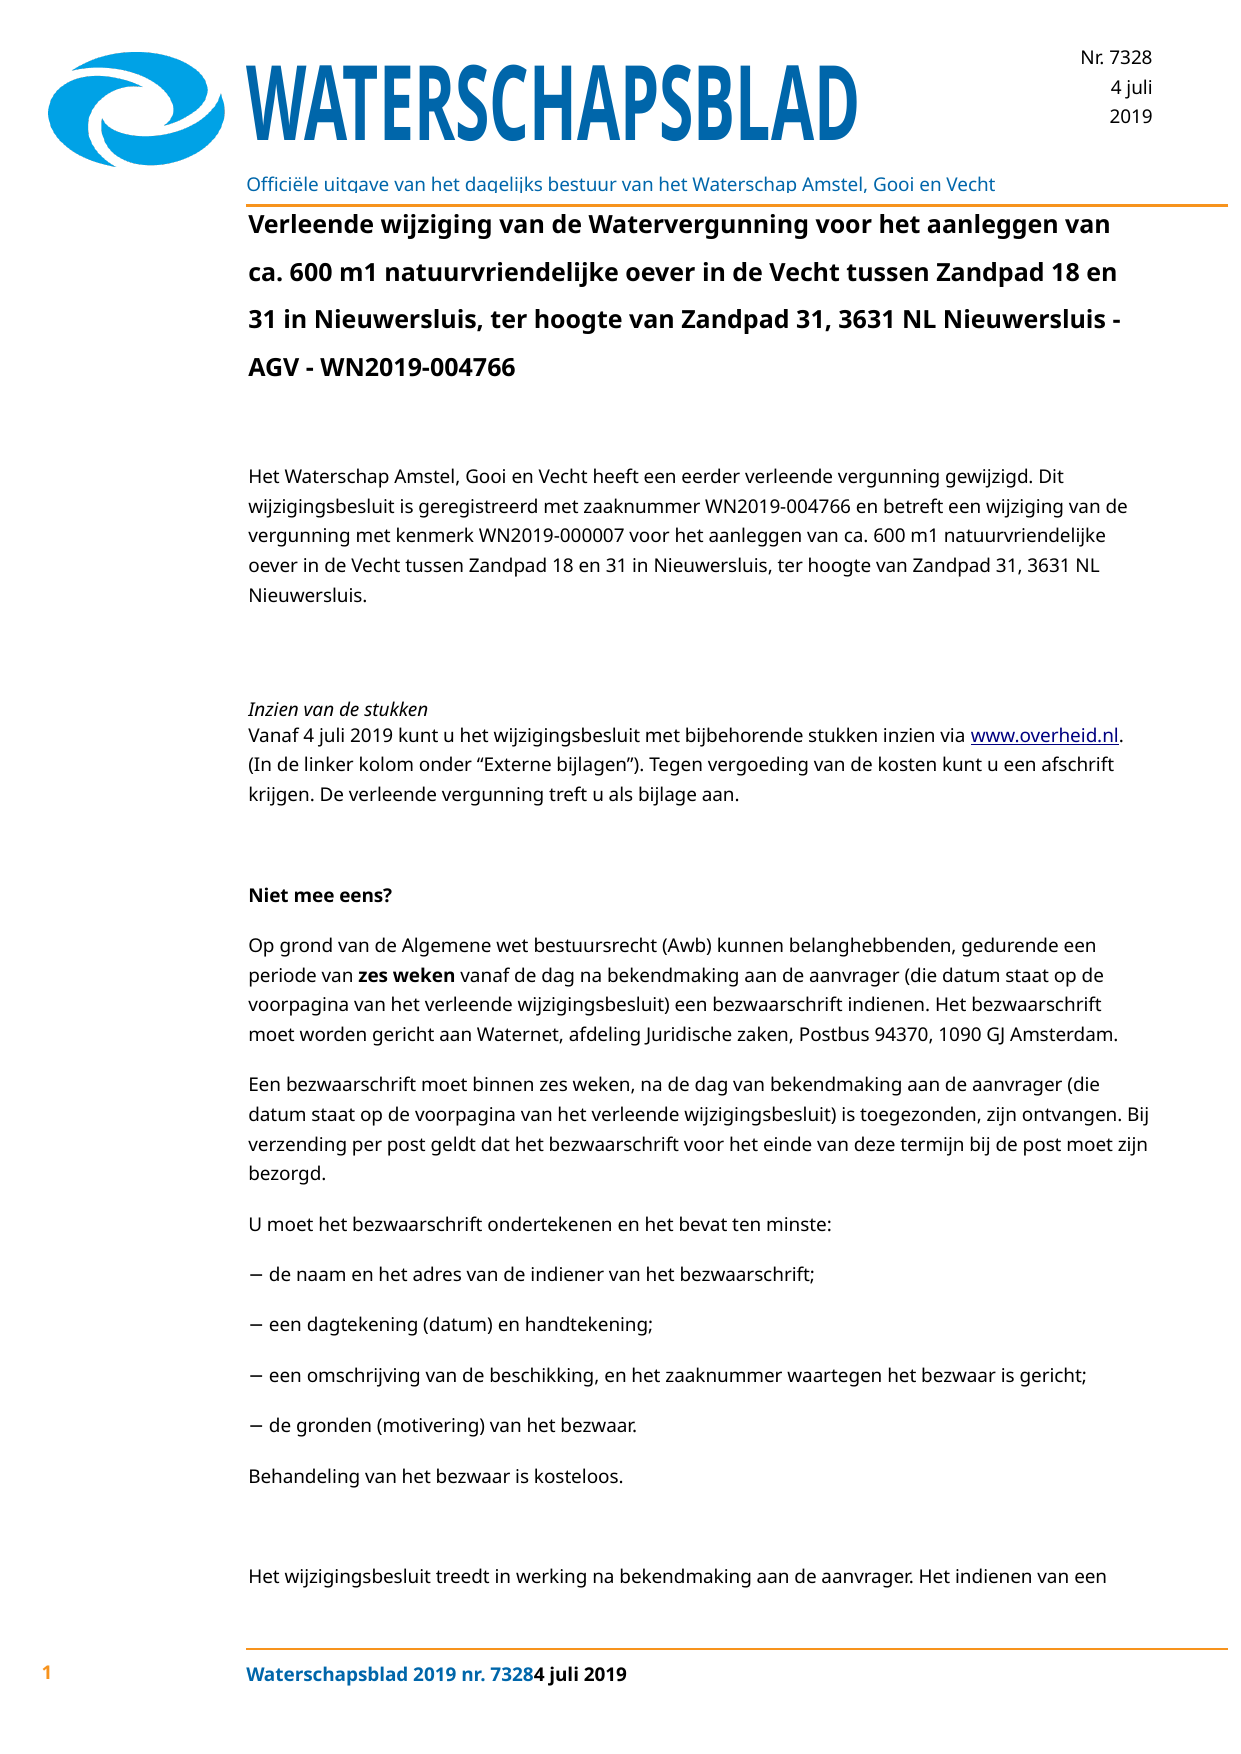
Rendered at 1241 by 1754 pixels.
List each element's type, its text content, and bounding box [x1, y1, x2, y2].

text − de naam en het adres van de indiener van het bezwaarschrift; [248, 1261, 1152, 1287]
text U moet het bezwaarschrift ondertekenen en het bevat ten minste: [248, 1211, 1152, 1236]
text − de gronden (motivering) van het bezwaar. [248, 1412, 1152, 1438]
text Het wijzigingsbesluit treedt in werking na bekendmaking aan de aanvrager. Het indienen van een [248, 1564, 1152, 1589]
text Behandeling van het bezwaar is kosteloos. [248, 1463, 1152, 1488]
text − een omschrijving van de beschikking, en het zaaknummer waartegen het bezwaar is gericht; [248, 1362, 1152, 1388]
text Een bezwaarschrift moet binnen zes weken, na de dag van bekendmaking aan de aanvrager (die datum staat op de voorpagina van het verleende wijzigingsbesluit) is toegezonden, zijn ontvangen. Bij verzending per post geldt dat het bezwaarschrift voor het einde van deze termijn bij de post moet zijn bezorgd. [248, 1072, 1152, 1186]
text Verleende wijziging van de Watervergunning voor het aanleggen van ca. 600 m1 natuurvriendelijke oever in de Vecht tussen Zandpad 18 en 31 in Nieuwersluis, ter hoogte van Zandpad 31, 3631 NL Nieuwersluis - AGV - WN2019-004766 [248, 207, 1152, 384]
text Niet mee eens? [248, 882, 1152, 908]
text Vanaf 4 juli 2019 kunt u het wijzigingsbesluit met bijbehorende stukken inzien via www.overheid.nl. (In de linker kolom onder “Externe bijlagen”). Tegen vergoeding van de kosten kunt u een afschrift krijgen. De verleende vergunning treft u als bijlage aan. [248, 722, 1152, 807]
text Inzien van de stukken [248, 696, 1152, 722]
text − een dagtekening (datum) en handtekening; [248, 1312, 1152, 1337]
text Op grond van de Algemene wet bestuursrecht (Awb) kunnen belanghebbenden, gedurende een periode van zes weken vanaf de dag na bekendmaking aan de aanvrager (die datum staat op de voorpagina van het verleende wijzigingsbesluit) een bezwaarschrift indienen. Het bezwaarschrift moet worden gericht aan Waternet, afdeling Juridische zaken, Postbus 94370, 1090 GJ Amsterdam. [248, 932, 1152, 1047]
picture [41, 47, 231, 172]
text Het Waterschap Amstel, Gooi en Vecht heeft een eerder verleende vergunning gewijzigd. Dit wijzigingsbesluit is geregistreerd met zaaknummer WN2019-004766 en betreft een wijziging van de vergunning met kenmerk WN2019-000007 voor het aanleggen van ca. 600 m1 natuurvriendelijke oever in de Vecht tussen Zandpad 18 en 31 in Nieuwersluis, ter hoogte van Zandpad 31, 3631 NL Nieuwersluis. [248, 463, 1152, 608]
